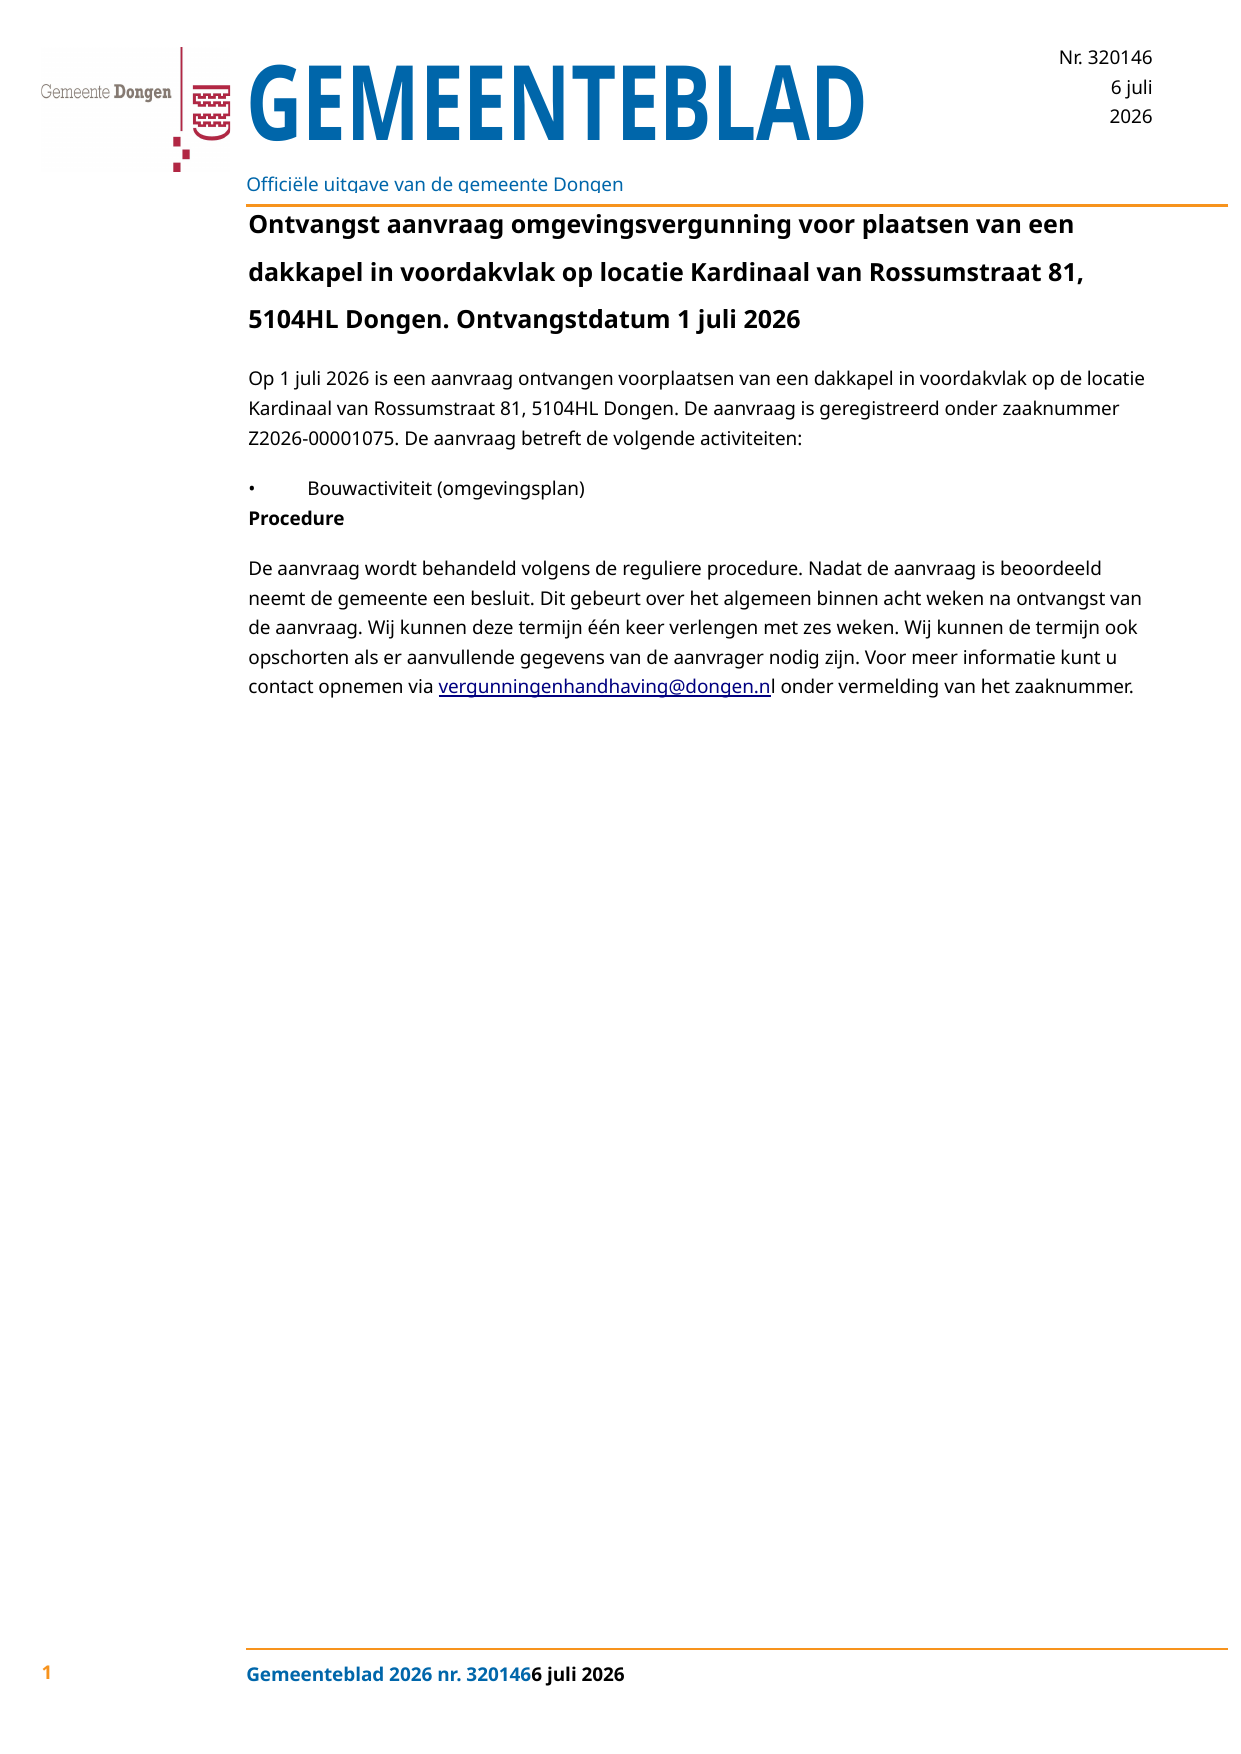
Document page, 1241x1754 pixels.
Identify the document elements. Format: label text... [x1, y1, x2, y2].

text Op 1 juli 2026 is een aanvraag ontvangen voorplaatsen van een dakkapel in voordakvlak op de locatie Kardinaal van Rossumstraat 81, 5104HL Dongen. De aanvraag is geregistreerd onder zaaknummer Z2026-00001075. De aanvraag betreft de volgende activiteiten: [248, 366, 1152, 450]
picture [41, 47, 231, 172]
list Bouwactiviteit (omgevingsplan) [248, 475, 1152, 501]
text De aanvraag wordt behandeld volgens de reguliere procedure. Nadat de aanvraag is beoordeeld neemt de gemeente een besluit. Dit gebeurt over het algemeen binnen acht weken na ontvangst van de aanvraag. Wij kunnen deze termijn één keer verlengen met zes weken. Wij kunnen de termijn ook opschorten als er aanvullende gegevens van de aanvrager nodig zijn. Voor meer informatie kunt u contact opnemen via vergunningenhandhaving@dongen.nl onder vermelding van het zaaknummer. [248, 555, 1152, 699]
text Ontvangst aanvraag omgevingsvergunning voor plaatsen van een dakkapel in voordakvlak op locatie Kardinaal van Rossumstraat 81, 5104HL Dongen. Ontvangstdatum 1 juli 2026 [248, 207, 1152, 336]
text Procedure [248, 505, 1152, 530]
